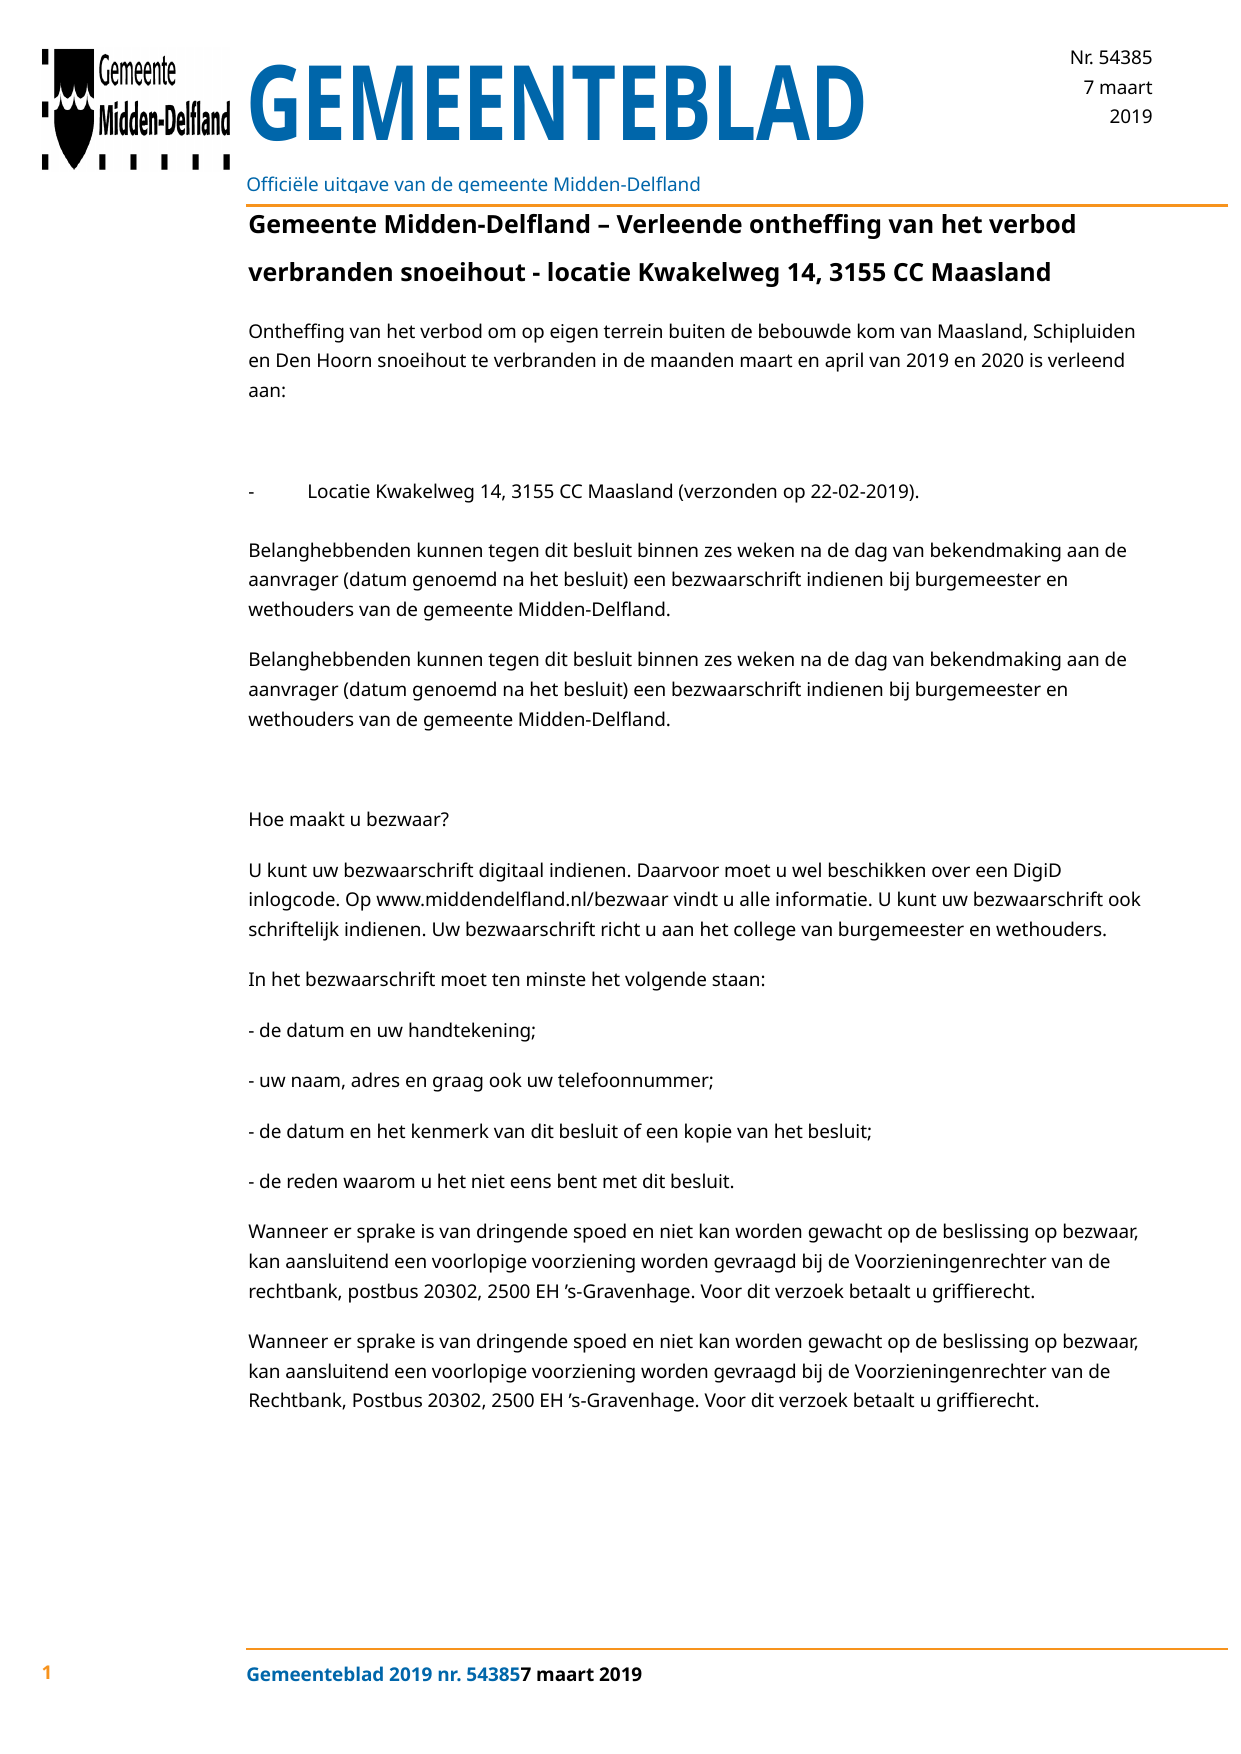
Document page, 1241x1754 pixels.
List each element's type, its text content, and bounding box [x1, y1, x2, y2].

text - de datum en het kenmerk van dit besluit of een kopie van het besluit; [248, 1118, 1152, 1144]
text Belanghebbenden kunnen tegen dit besluit binnen zes weken na de dag van bekendmaking aan de aanvrager (datum genoemd na het besluit) een bezwaarschrift indienen bij burgemeester en wethouders van de gemeente Midden-Delfland. [248, 537, 1152, 622]
text In het bezwaarschrift moet ten minste het volgende staan: [248, 967, 1152, 992]
text Belanghebbenden kunnen tegen dit besluit binnen zes weken na de dag van bekendmaking aan de aanvrager (datum genoemd na het besluit) een bezwaarschrift indienen bij burgemeester en wethouders van de gemeente Midden-Delfland. [248, 647, 1152, 732]
text Ontheffing van het verbod om op eigen terrein buiten de bebouwde kom van Maasland, Schipluiden en Den Hoorn snoeihout te verbranden in de maanden maart en april van 2019 en 2020 is verleend aan: [248, 318, 1152, 403]
list Locatie Kwakelweg 14, 3155 CC Maasland (verzonden op 22-02-2019). [248, 478, 1152, 504]
picture [41, 47, 231, 172]
text - de reden waarom u het niet eens bent met dit besluit. [248, 1168, 1152, 1194]
text ​ [248, 756, 1152, 782]
text U kunt uw bezwaarschrift digitaal indienen. Daarvoor moet u wel beschikken over een DigiD inlogcode. Op www.middendelfland.nl/bezwaar vindt u alle informatie. U kunt uw bezwaarschrift ook schriftelijk indienen. Uw bezwaarschrift richt u aan het college van burgemeester en wethouders. [248, 857, 1152, 942]
text Wanneer er sprake is van dringende spoed en niet kan worden gewacht op de beslissing op bezwaar, kan aansluitend een voorlopige voorziening worden gevraagd bij de Voorzieningenrechter van de Rechtbank, Postbus 20302, 2500 EH ’s-Gravenhage. Voor dit verzoek betaalt u griffierecht. [248, 1328, 1152, 1413]
text - de datum en uw handtekening; [248, 1017, 1152, 1043]
text - uw naam, adres en graag ook uw telefoonnummer; [248, 1067, 1152, 1093]
text Hoe maakt u bezwaar? [248, 807, 1152, 832]
text Gemeente Midden-Delfland – Verleende ontheffing van het verbod verbranden snoeihout - locatie Kwakelweg 14, 3155 CC Maasland [248, 207, 1152, 288]
text ​Wanneer er sprake is van dringende spoed en niet kan worden gewacht op de beslissing op bezwaar, kan aansluitend een voorlopige voorziening worden gevraagd bij de Voorzieningenrechter van de rechtbank, postbus 20302, 2500 EH ’s-Gravenhage. Voor dit verzoek betaalt u griffierecht. [248, 1219, 1152, 1304]
